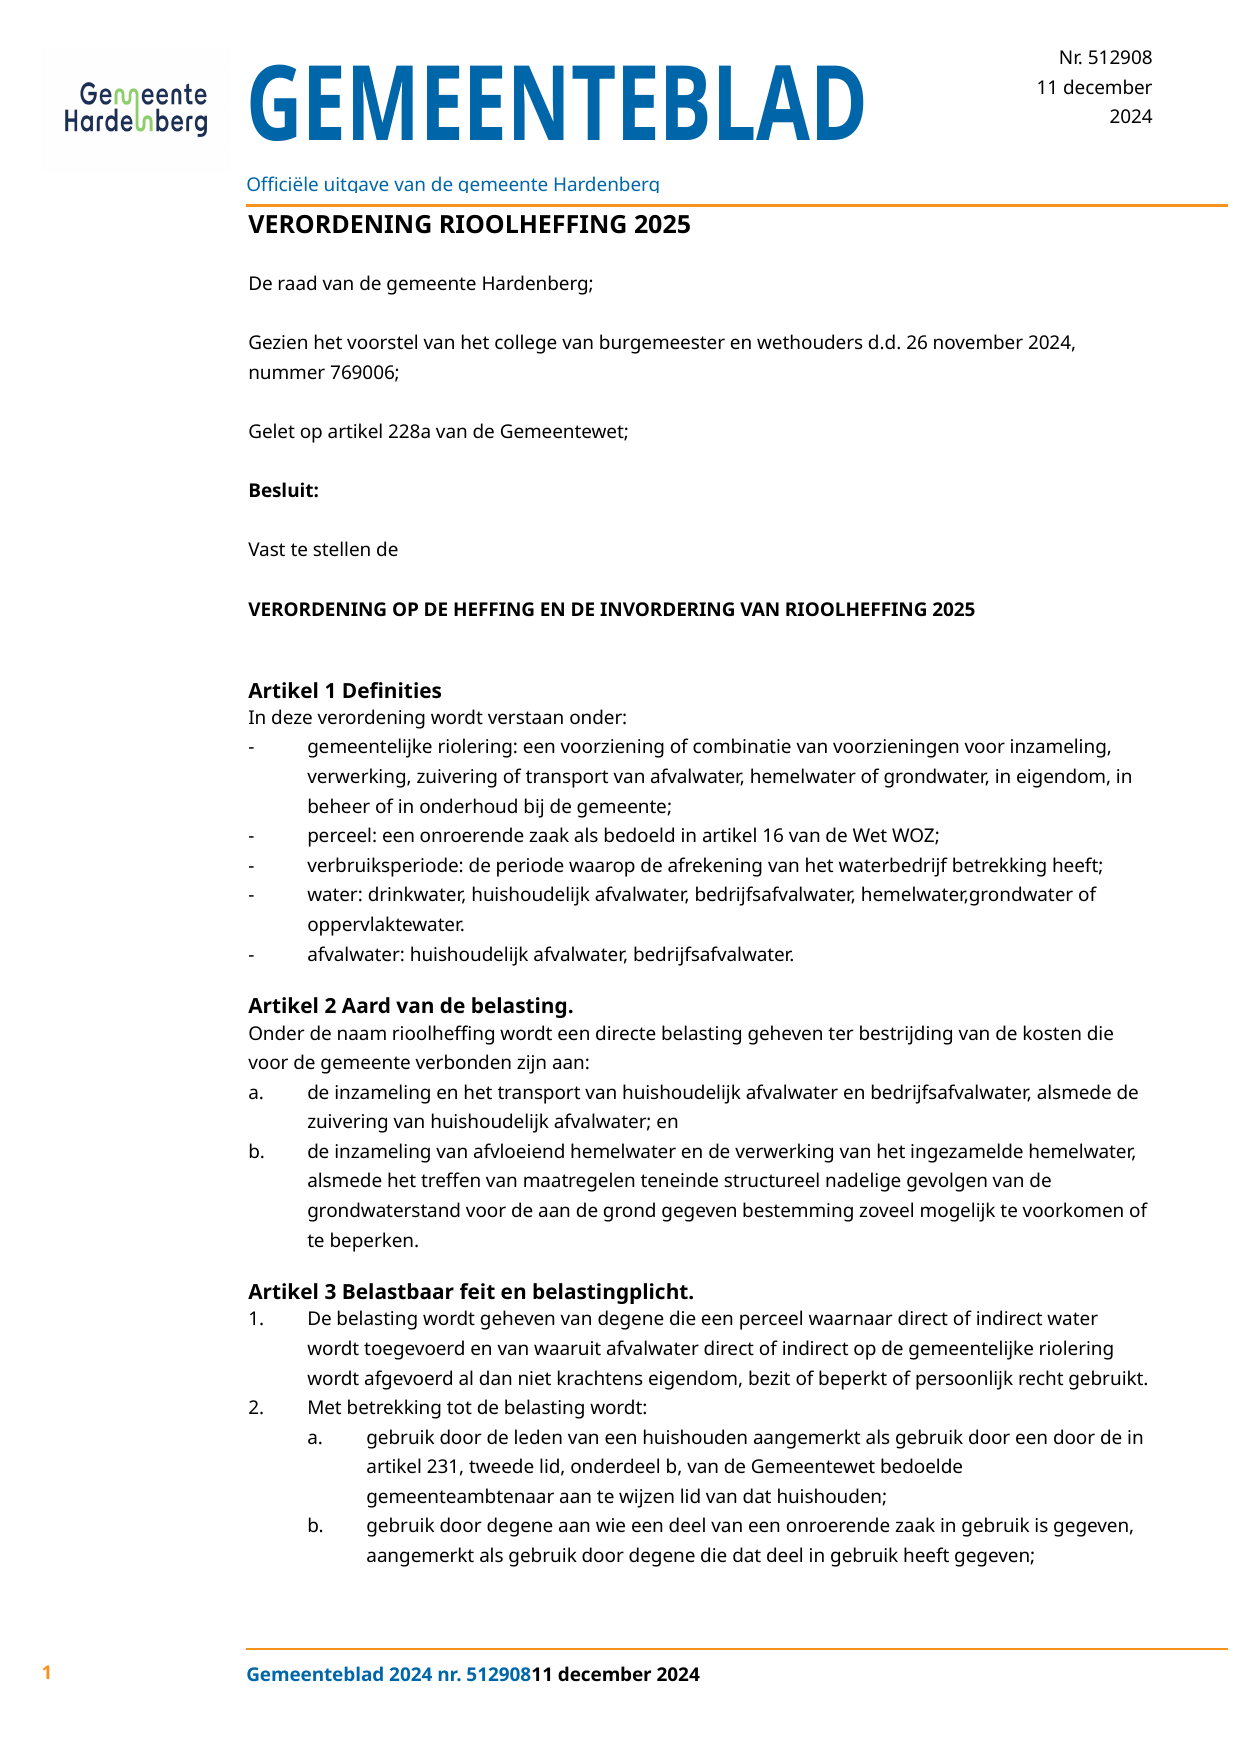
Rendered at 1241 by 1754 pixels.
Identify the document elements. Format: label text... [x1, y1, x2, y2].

list water: drinkwater, huishoudelijk afvalwater, bedrijfsafvalwater, hemelwater,grondwater of oppervlaktewater. [248, 882, 1152, 937]
list gebruik door degene aan wie een deel van een onroerende zaak in gebruik is gegeven, aangemerkt als gebruik door degene die dat deel in gebruik heeft gegeven; [307, 1513, 1152, 1568]
text In deze verordening wordt verstaan onder: [248, 704, 1152, 730]
text Artikel 2 Aard van de belasting. [248, 991, 1152, 1020]
list de inzameling en het transport van huishoudelijk afvalwater en bedrijfsafvalwater, alsmede de zuivering van huishoudelijk afvalwater; en [248, 1079, 1152, 1134]
text Besluit: [248, 477, 1152, 503]
list gebruik door de leden van een huishouden aangemerkt als gebruik door een door de in artikel 231, tweede lid, onderdeel b, van de Gemeentewet bedoelde gemeenteambtenaar aan te wijzen lid van dat huishouden; [307, 1424, 1152, 1509]
list gemeentelijke riolering: een voorziening of combinatie van voorzieningen voor inzameling, verwerking, zuivering of transport van afvalwater, hemelwater of grondwater, in eigendom, in beheer of in onderhoud bij de gemeente; [248, 734, 1152, 819]
list afvalwater: huishoudelijk afvalwater, bedrijfsafvalwater. [248, 941, 1152, 967]
text Vast te stellen de [248, 537, 1152, 562]
list verbruiksperiode: de periode waarop de afrekening van het waterbedrijf betrekking heeft; [248, 852, 1152, 878]
text VERORDENING RIOOLHEFFING 2025 [248, 207, 1152, 241]
list Met betrekking tot de belasting wordt: [248, 1394, 1152, 1420]
list perceel: een onroerende zaak als bedoeld in artikel 16 van de Wet WOZ; [248, 822, 1152, 848]
text Onder de naam rioolheffing wordt een directe belasting geheven ter bestrijding van de kosten die voor de gemeente verbonden zijn aan: [248, 1020, 1152, 1075]
text Artikel 1 Definities [248, 676, 1152, 704]
list De belasting wordt geheven van degene die een perceel waarnaar direct of indirect water wordt toegevoerd en van waaruit afvalwater direct of indirect op de gemeentelijke riolering wordt afgevoerd al dan niet krachtens eigendom, bezit of beperkt of persoonlijk recht gebruikt. [248, 1306, 1152, 1391]
text Gezien het voorstel van het college van burgemeester en wethouders d.d. 26 november 2024, nummer 769006; [248, 329, 1152, 385]
text Gelet op artikel 228a van de Gemeentewet; [248, 418, 1152, 444]
text Artikel 3 Belastbaar feit en belastingplicht. [248, 1277, 1152, 1306]
text VERORDENING OP DE HEFFING EN DE INVORDERING VAN RIOOLHEFFING 2025 [248, 596, 1152, 621]
list de inzameling van afvloeiend hemelwater en de verwerking van het ingezamelde hemelwater, alsmede het treffen van maatregelen teneinde structureel nadelige gevolgen van de grondwaterstand voor de aan de grond gegeven bestemming zoveel mogelijk te voorkomen of te beperken. [248, 1138, 1152, 1252]
text De raad van de gemeente Hardenberg; [248, 270, 1152, 296]
picture [41, 47, 231, 172]
